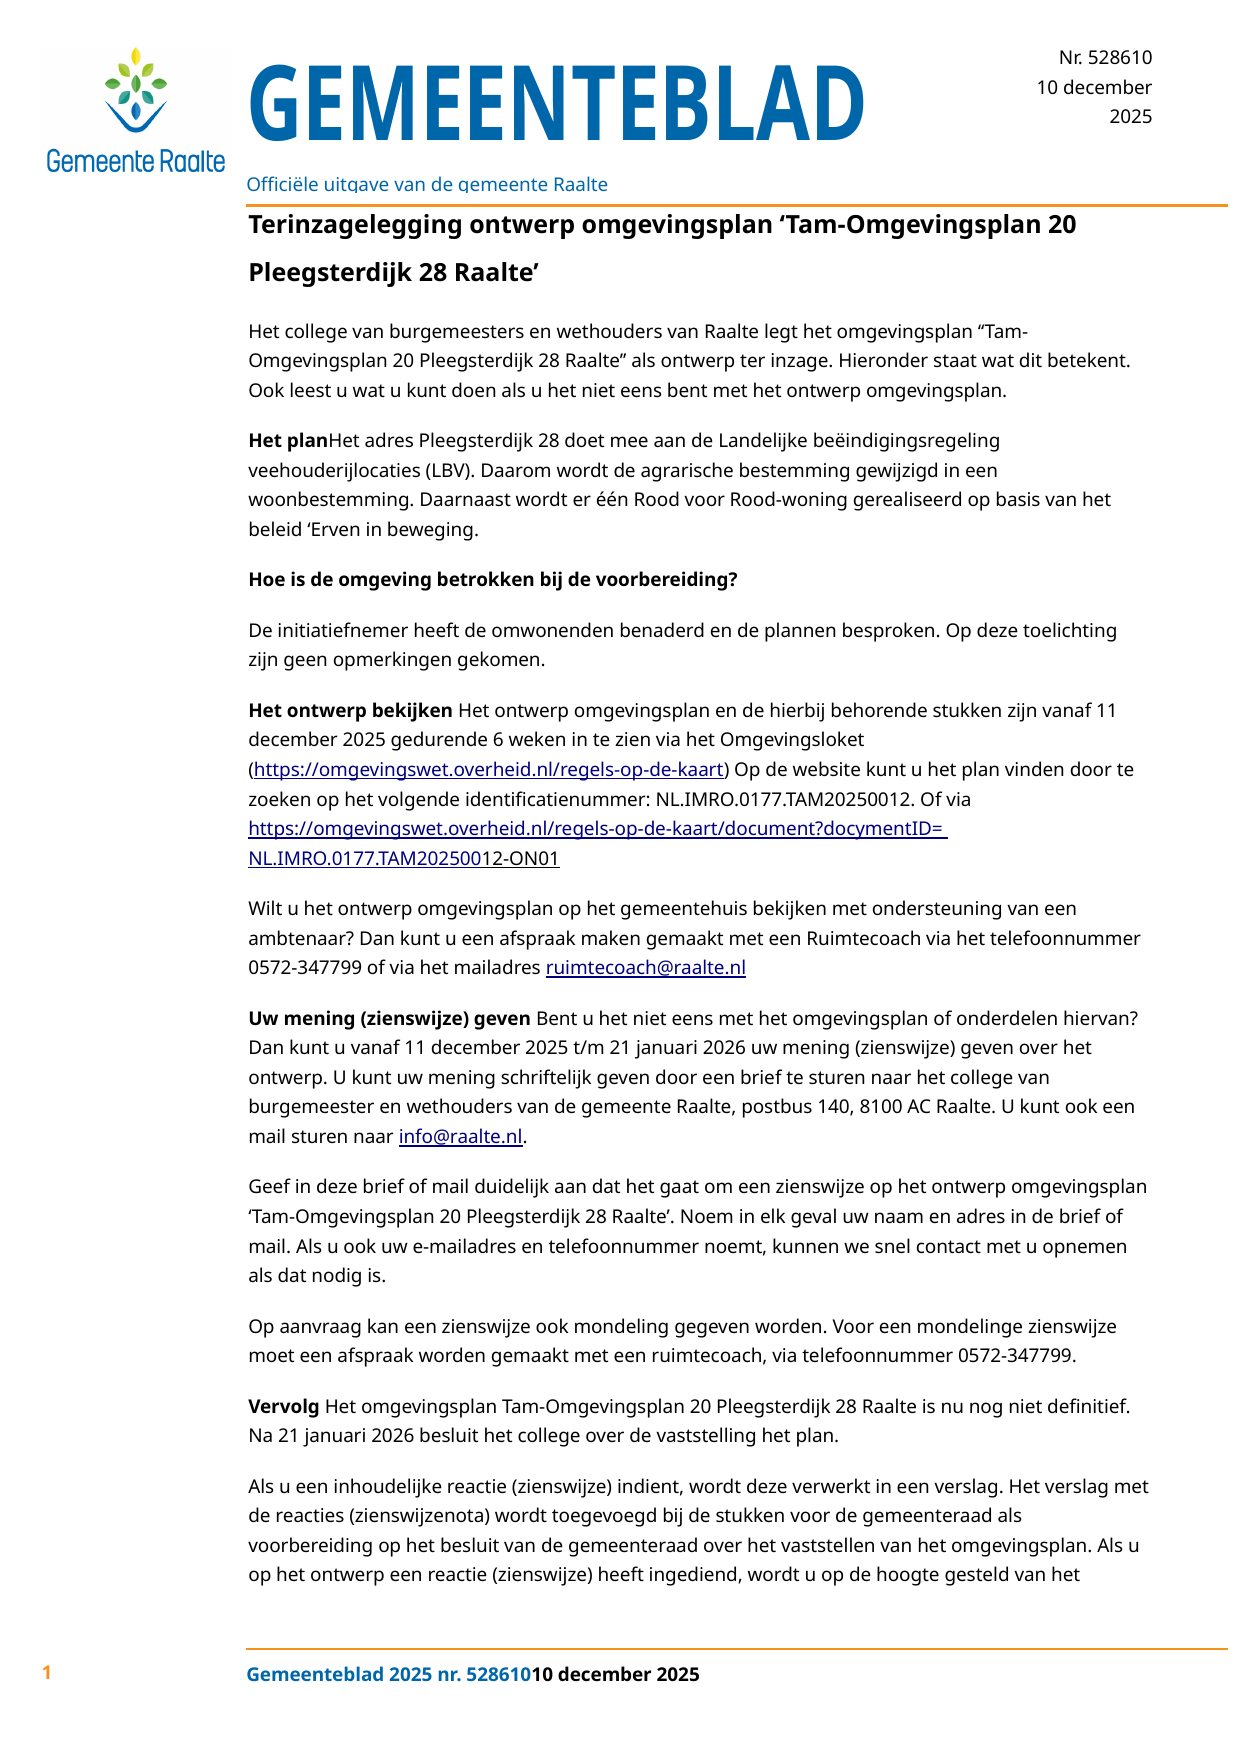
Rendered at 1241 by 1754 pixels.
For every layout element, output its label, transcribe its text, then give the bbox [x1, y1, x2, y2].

text Het planHet adres Pleegsterdijk 28 doet mee aan de Landelijke beëindigingsregeling veehouderijlocaties (LBV). Daarom wordt de agrarische bestemming gewijzigd in een woonbestemming. Daarnaast wordt er één Rood voor Rood-woning gerealiseerd op basis van het beleid ‘Erven in beweging. [248, 427, 1152, 542]
text Hoe is de omgeving betrokken bij de voorbereiding? [248, 567, 1152, 592]
text Terinzagelegging ontwerp omgevingsplan ‘Tam-Omgevingsplan 20 Pleegsterdijk 28 Raalte’ [248, 207, 1152, 288]
text Vervolg Het omgevingsplan Tam-Omgevingsplan 20 Pleegsterdijk 28 Raalte is nu nog niet definitief. Na 21 januari 2026 besluit het college over de vaststelling het plan. [248, 1393, 1152, 1448]
text Het ontwerp bekijken Het ontwerp omgevingsplan en de hierbij behorende stukken zijn vanaf 11 december 2025 gedurende 6 weken in te zien via het Omgevingsloket (https://omgevingswet.overheid.nl/regels-op-de-kaart) Op de website kunt u het plan vinden door te zoeken op het volgende identificatienummer: NL.IMRO.0177.TAM20250012. Of via https://omgevingswet.overheid.nl/regels-op-de-kaart/document?docymentID= NL.IMRO.0177.TAM20250012-ON01 [248, 697, 1152, 871]
text Geef in deze brief of mail duidelijk aan dat het gaat om een zienswijze op het ontwerp omgevingsplan ‘Tam-Omgevingsplan 20 Pleegsterdijk 28 Raalte’. Noem in elk geval uw naam en adres in de brief of mail. Als u ook uw e-mailadres en telefoonnummer noemt, kunnen we snel contact met u opnemen als dat nodig is. [248, 1174, 1152, 1288]
text Als u een inhoudelijke reactie (zienswijze) indient, wordt deze verwerkt in een verslag. Het verslag met de reacties (zienswijzenota) wordt toegevoegd bij de stukken voor de gemeenteraad als voorbereiding op het besluit van de gemeenteraad over het vaststellen van het omgevingsplan. Als u op het ontwerp een reactie (zienswijze) heeft ingediend, wordt u op de hoogte gesteld van het [248, 1473, 1152, 1587]
picture [41, 47, 231, 172]
text Uw mening (zienswijze) geven Bent u het niet eens met het omgevingsplan of onderdelen hiervan? Dan kunt u vanaf 11 december 2025 t/m 21 januari 2026 uw mening (zienswijze) geven over het ontwerp. U kunt uw mening schriftelijk geven door een brief te sturen naar het college van burgemeester en wethouders van de gemeente Raalte, postbus 140, 8100 AC Raalte. U kunt ook een mail sturen naar info@raalte.nl. [248, 1005, 1152, 1149]
text Wilt u het ontwerp omgevingsplan op het gemeentehuis bekijken met ondersteuning van een ambtenaar? Dan kunt u een afspraak maken gemaakt met een Ruimtecoach via het telefoonnummer 0572-347799 of via het mailadres ruimtecoach@raalte.nl [248, 895, 1152, 980]
text Op aanvraag kan een zienswijze ook mondeling gegeven worden. Voor een mondelinge zienswijze moet een afspraak worden gemaakt met een ruimtecoach, via telefoonnummer 0572-347799. [248, 1313, 1152, 1368]
text De initiatiefnemer heeft de omwonenden benaderd en de plannen besproken. Op deze toelichting zijn geen opmerkingen gekomen. [248, 617, 1152, 672]
text Het college van burgemeesters en wethouders van Raalte legt het omgevingsplan ‘‘Tam-Omgevingsplan 20 Pleegsterdijk 28 Raalte’’ als ontwerp ter inzage. Hieronder staat wat dit betekent. Ook leest u wat u kunt doen als u het niet eens bent met het ontwerp omgevingsplan. [248, 318, 1152, 403]
